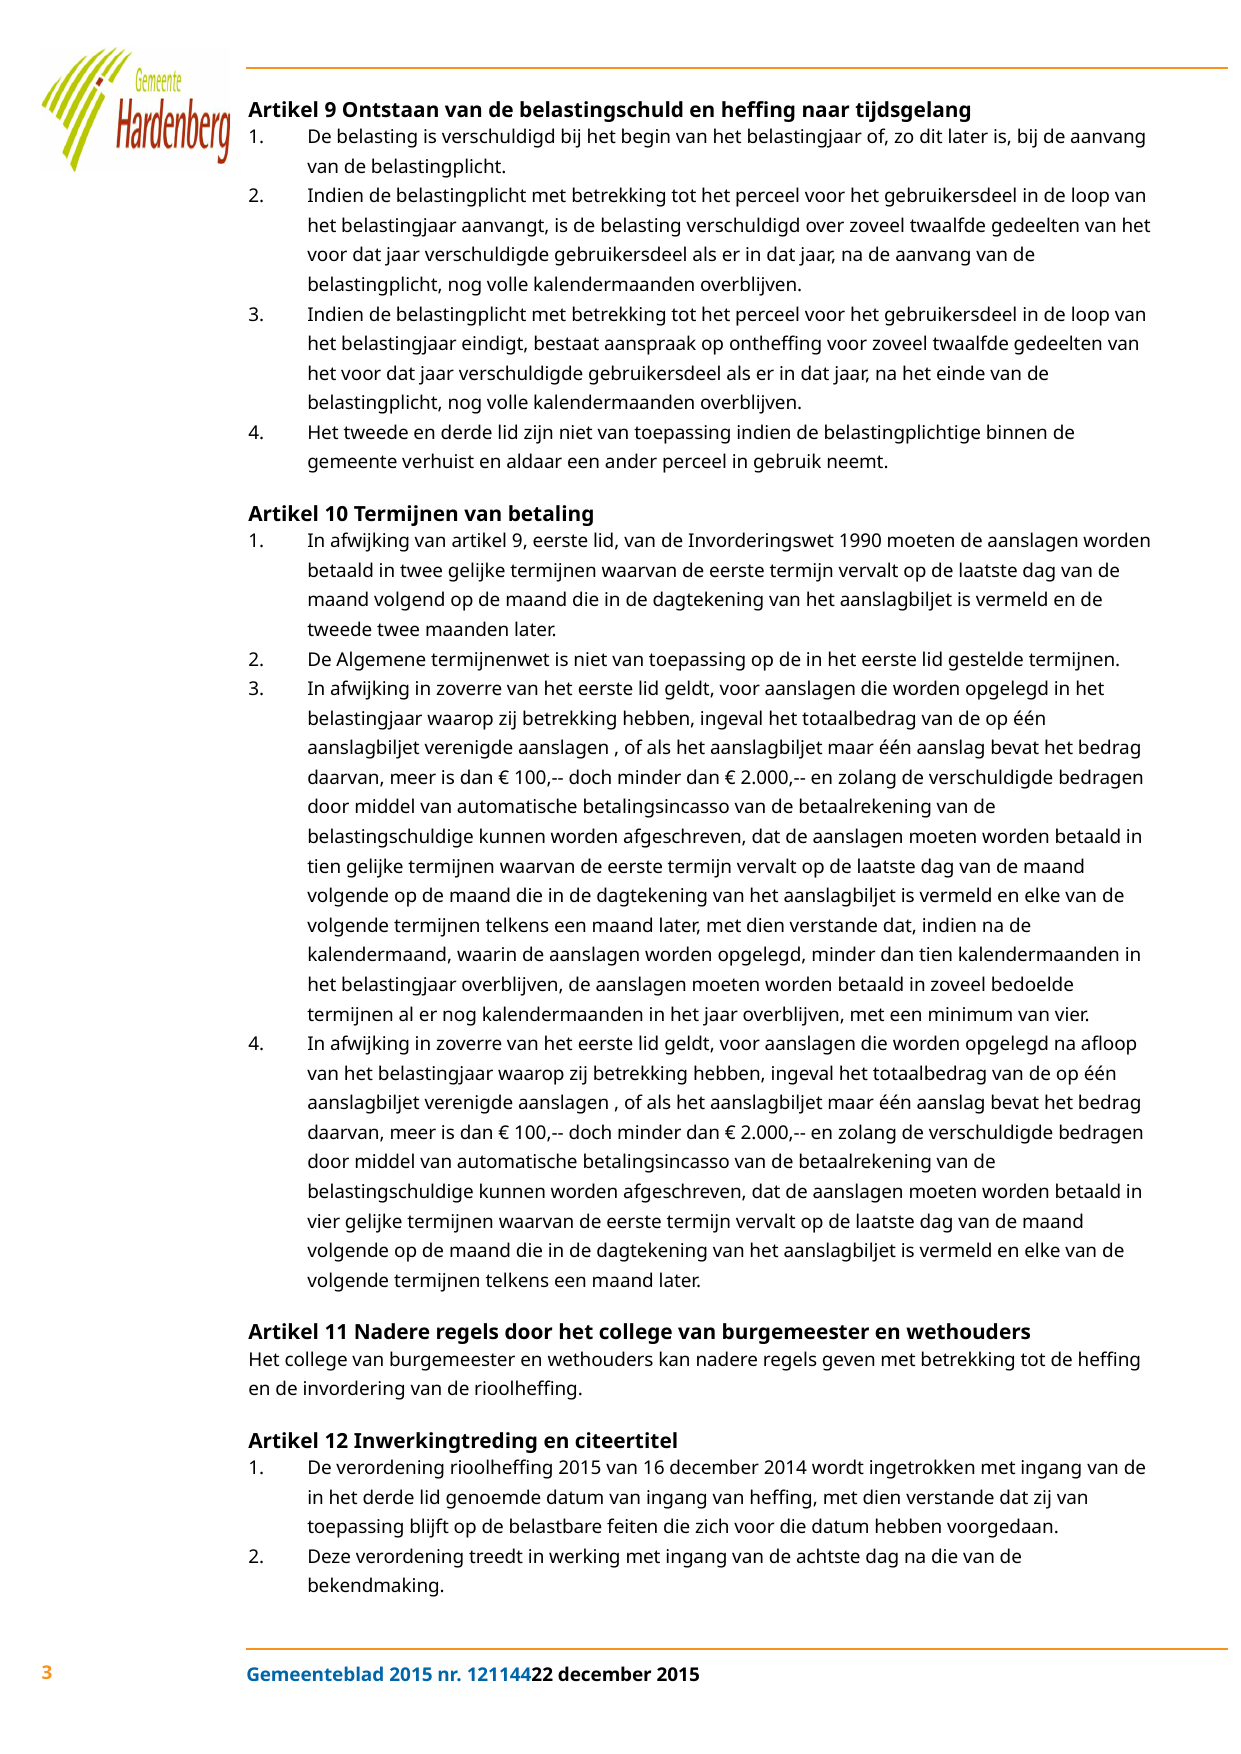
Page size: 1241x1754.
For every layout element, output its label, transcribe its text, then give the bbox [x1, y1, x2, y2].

list In afwijking in zoverre van het eerste lid geldt, voor aanslagen die worden opgelegd in het belastingjaar waarop zij betrekking hebben, ingeval het totaalbedrag van de op één aanslagbiljet verenigde aanslagen , of als het aanslagbiljet maar één aanslag bevat het bedrag daarvan, meer is dan € 100,-- doch minder dan € 2.000,-- en zolang de verschuldigde bedragen door middel van automatische betalingsincasso van de betaalrekening van de belastingschuldige kunnen worden afgeschreven, dat de aanslagen moeten worden betaald in tien gelijke termijnen waarvan de eerste termijn vervalt op de laatste dag van de maand volgende op de maand die in de dagtekening van het aanslagbiljet is vermeld en elke van de volgende termijnen telkens een maand later, met dien verstande dat, indien na de kalendermaand, waarin de aanslagen worden opgelegd, minder dan tien kalendermaanden in het belastingjaar overblijven, de aanslagen moeten worden betaald in zoveel bedoelde termijnen al er nog kalendermaanden in het jaar overblijven, met een minimum van vier. [248, 675, 1152, 1027]
list De verordening rioolheffing 2015 van 16 december 2014 wordt ingetrokken met ingang van de in het derde lid genoemde datum van ingang van heffing, met dien verstande dat zij van toepassing blijft op de belastbare feiten die zich voor die datum hebben voorgedaan. [248, 1454, 1152, 1539]
list Het tweede en derde lid zijn niet van toepassing indien de belastingplichtige binnen de gemeente verhuist en aldaar een ander perceel in gebruik neemt. [248, 419, 1152, 474]
text Artikel 12 Inwerkingtreding en citeertitel [248, 1426, 1152, 1454]
list Deze verordening treedt in werking met ingang van de achtste dag na die van de bekendmaking. [248, 1543, 1152, 1598]
text Het college van burgemeester en wethouders kan nadere regels geven met betrekking tot de heffing en de invordering van de rioolheffing. [248, 1346, 1152, 1401]
list Indien de belastingplicht met betrekking tot het perceel voor het gebruikersdeel in de loop van het belastingjaar aanvangt, is de belasting verschuldigd over zoveel twaalfde gedeelten van het voor dat jaar verschuldigde gebruikersdeel als er in dat jaar, na de aanvang van de belastingplicht, nog volle kalendermaanden overblijven. [248, 182, 1152, 297]
list Indien de belastingplicht met betrekking tot het perceel voor het gebruikersdeel in de loop van het belastingjaar eindigt, bestaat aanspraak op ontheffing voor zoveel twaalfde gedeelten van het voor dat jaar verschuldigde gebruikersdeel als er in dat jaar, na het einde van de belastingplicht, nog volle kalendermaanden overblijven. [248, 301, 1152, 415]
text Artikel 11 Nadere regels door het college van burgemeester en wethouders [248, 1317, 1152, 1346]
picture [41, 47, 231, 172]
text Artikel 9 Ontstaan van de belastingschuld en heffing naar tijdsgelang [248, 95, 1152, 123]
list In afwijking van artikel 9, eerste lid, van de Invorderingswet 1990 moeten de aanslagen worden betaald in twee gelijke termijnen waarvan de eerste termijn vervalt op de laatste dag van de maand volgend op de maand die in de dagtekening van het aanslagbiljet is vermeld en de tweede twee maanden later. [248, 527, 1152, 642]
list De belasting is verschuldigd bij het begin van het belastingjaar of, zo dit later is, bij de aanvang van de belastingplicht. [248, 123, 1152, 178]
list De Algemene termijnenwet is niet van toepassing op de in het eerste lid gestelde termijnen. [248, 646, 1152, 672]
list In afwijking in zoverre van het eerste lid geldt, voor aanslagen die worden opgelegd na afloop van het belastingjaar waarop zij betrekking hebben, ingeval het totaalbedrag van de op één aanslagbiljet verenigde aanslagen , of als het aanslagbiljet maar één aanslag bevat het bedrag daarvan, meer is dan € 100,-- doch minder dan € 2.000,-- en zolang de verschuldigde bedragen door middel van automatische betalingsincasso van de betaalrekening van de belastingschuldige kunnen worden afgeschreven, dat de aanslagen moeten worden betaald in vier gelijke termijnen waarvan de eerste termijn vervalt op de laatste dag van de maand volgende op de maand die in de dagtekening van het aanslagbiljet is vermeld en elke van de volgende termijnen telkens een maand later. [248, 1030, 1152, 1293]
text Artikel 10 Termijnen van betaling [248, 499, 1152, 527]
